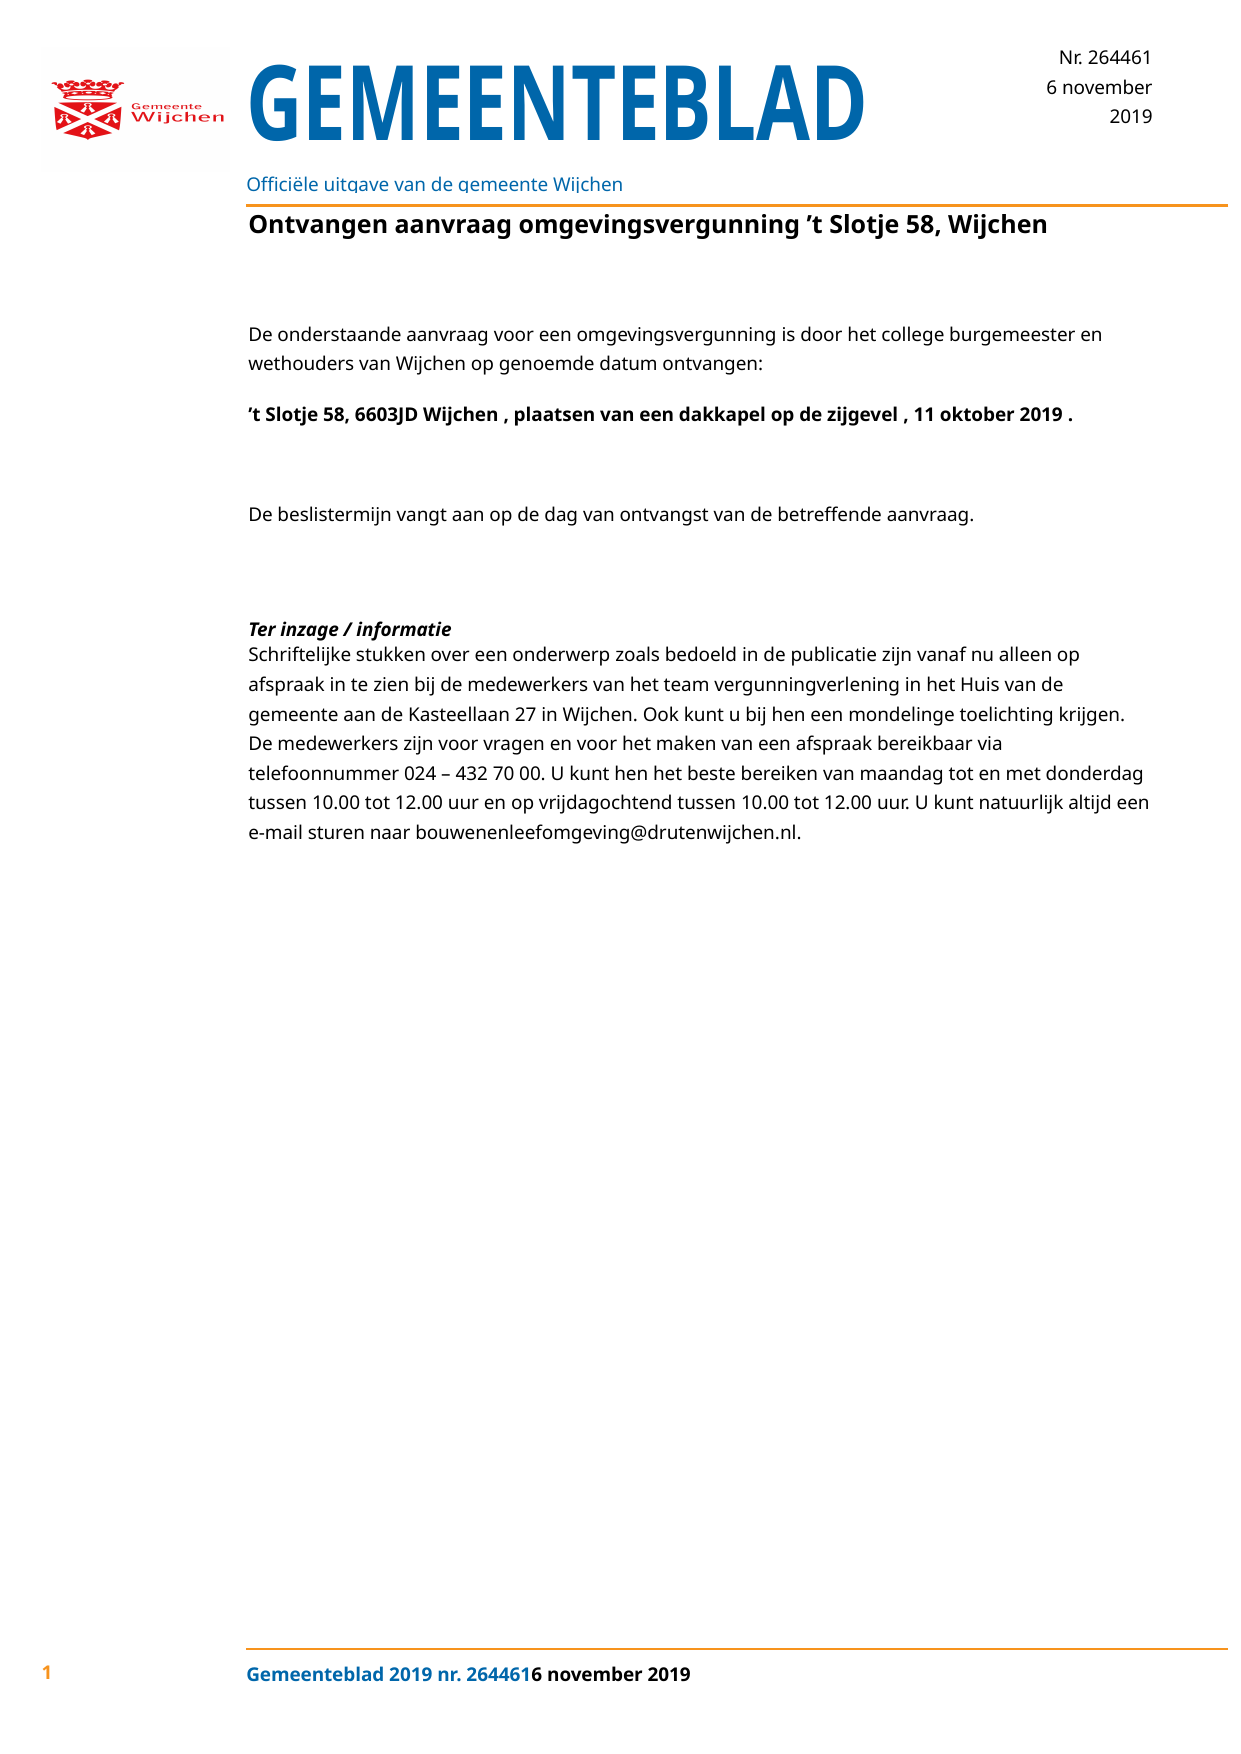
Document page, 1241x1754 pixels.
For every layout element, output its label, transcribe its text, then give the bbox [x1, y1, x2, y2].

picture [41, 47, 231, 172]
text Schriftelijke stukken over een onderwerp zoals bedoeld in de publicatie zijn vanaf nu alleen op afspraak in te zien bij de medewerkers van het team vergunningverlening in het Huis van de gemeente aan de Kasteellaan 27 in Wijchen. Ook kunt u bij hen een mondelinge toelichting krijgen. De medewerkers zijn voor vragen en voor het maken van een afspraak bereikbaar via telefoonnummer 024 – 432 70 00. U kunt hen het beste bereiken van maandag tot en met donderdag tussen 10.00 tot 12.00 uur en op vrijdagochtend tussen 10.00 tot 12.00 uur. U kunt natuurlijk altijd een e-mail sturen naar bouwenenleefomgeving@drutenwijchen.nl. [248, 642, 1152, 845]
text Ontvangen aanvraag omgevingsvergunning ’t Slotje 58, Wijchen [248, 207, 1152, 241]
text Ter inzage / informatie [248, 616, 1152, 642]
text De beslistermijn vangt aan op de dag van ontvangst van de betreffende aanvraag. [248, 502, 1152, 527]
text De onderstaande aanvraag voor een omgevingsvergunning is door het college burgemeester en wethouders van Wijchen op genoemde datum ontvangen: [248, 321, 1152, 376]
text ’t Slotje 58, 6603JD Wijchen , plaatsen van een dakkapel op de zijgevel , 11 oktober 2019 . [248, 401, 1152, 426]
